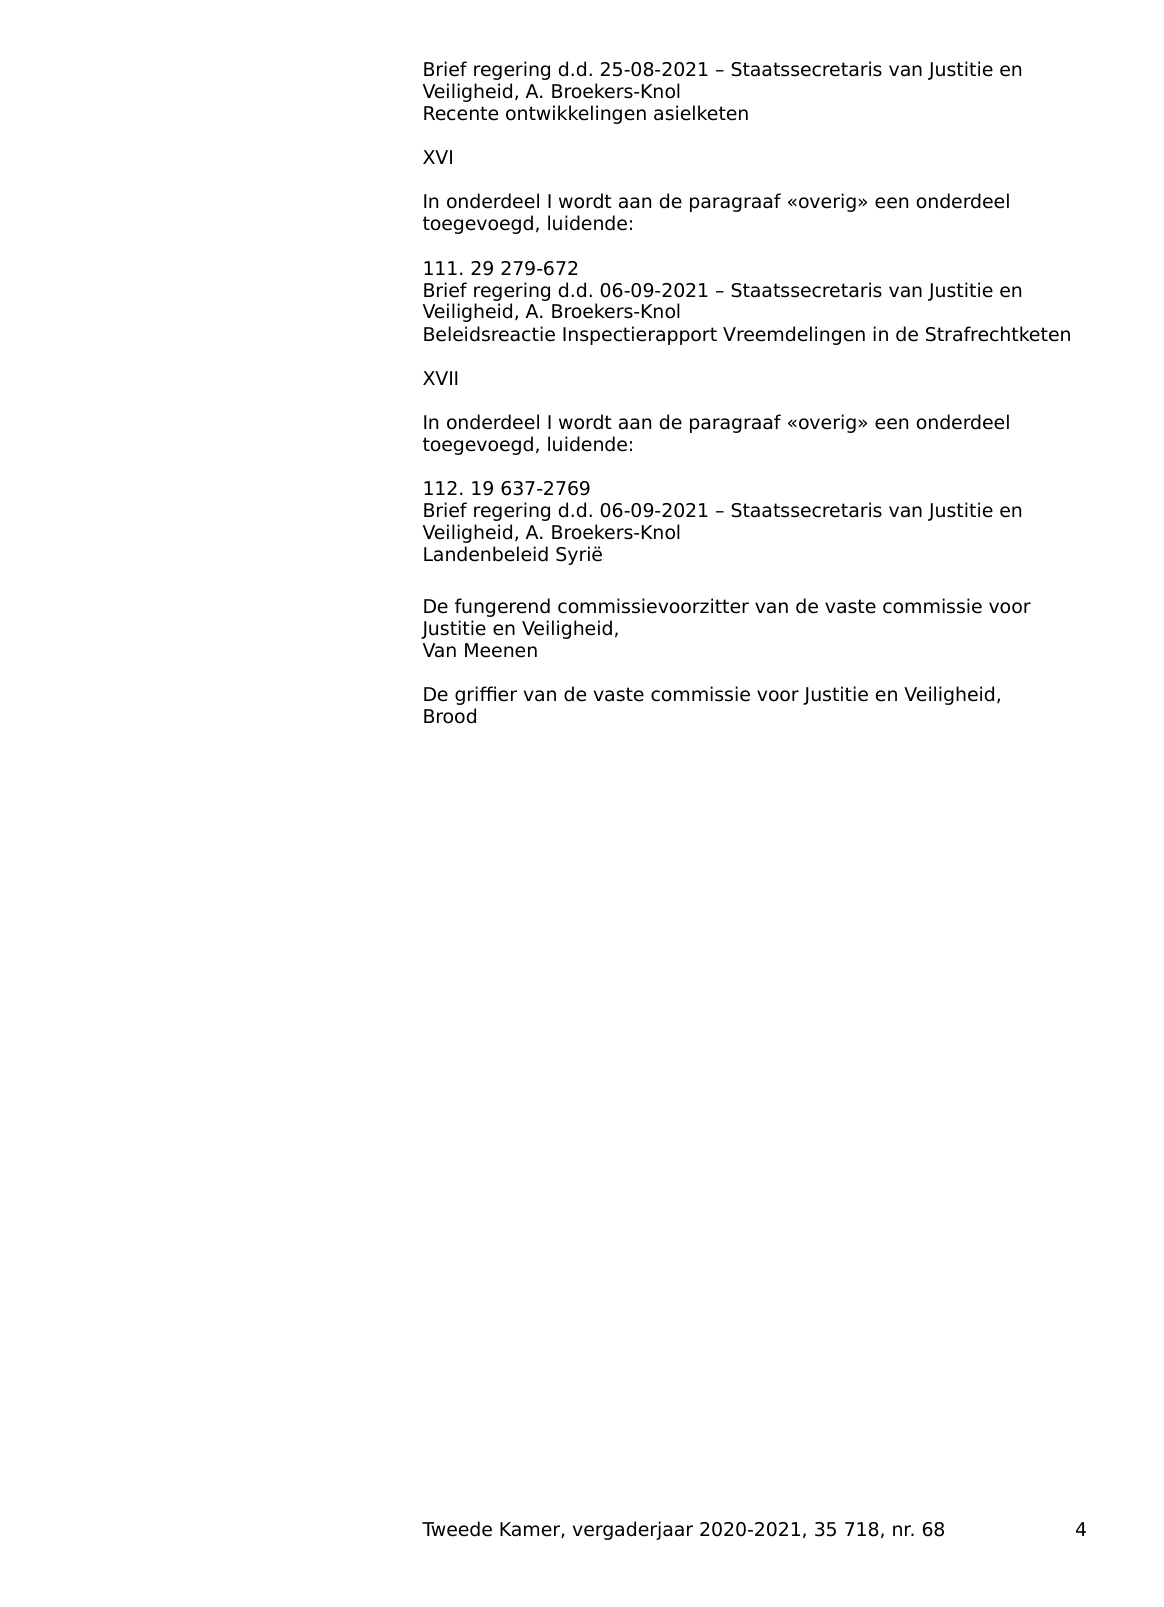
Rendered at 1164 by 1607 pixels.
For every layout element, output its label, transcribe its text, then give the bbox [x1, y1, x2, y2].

text 112. 19 637-2769 [422, 478, 1087, 500]
text Brief regering d.d. 25-08-2021 – Staatssecretaris van Justitie en Veiligheid, A. Broekers-Knol [422, 59, 1087, 103]
text Beleidsreactie Inspectierapport Vreemdelingen in de Strafrechtketen [422, 323, 1087, 345]
text Brief regering d.d. 06-09-2021 – Staatssecretaris van Justitie en Veiligheid, A. Broekers-Knol [422, 500, 1087, 544]
subtitle XVII [422, 368, 1087, 389]
text Brief regering d.d. 06-09-2021 – Staatssecretaris van Justitie en Veiligheid, A. Broekers-Knol [422, 279, 1087, 323]
text De griffier van de vaste commissie voor Justitie en Veiligheid, Brood [422, 684, 1087, 728]
subtitle XVI [422, 147, 1087, 169]
text In onderdeel I wordt aan de paragraaf «overig» een onderdeel toegevoegd, luidende: [422, 412, 1087, 456]
text In onderdeel I wordt aan de paragraaf «overig» een onderdeel toegevoegd, luidende: [422, 191, 1087, 235]
text De fungerend commissievoorzitter van de vaste commissie voor Justitie en Veiligheid, Van Meenen [422, 596, 1087, 662]
text Landenbeleid Syrië [422, 544, 1087, 566]
text 111. 29 279-672 [422, 257, 1087, 279]
text Recente ontwikkelingen asielketen [422, 103, 1087, 125]
